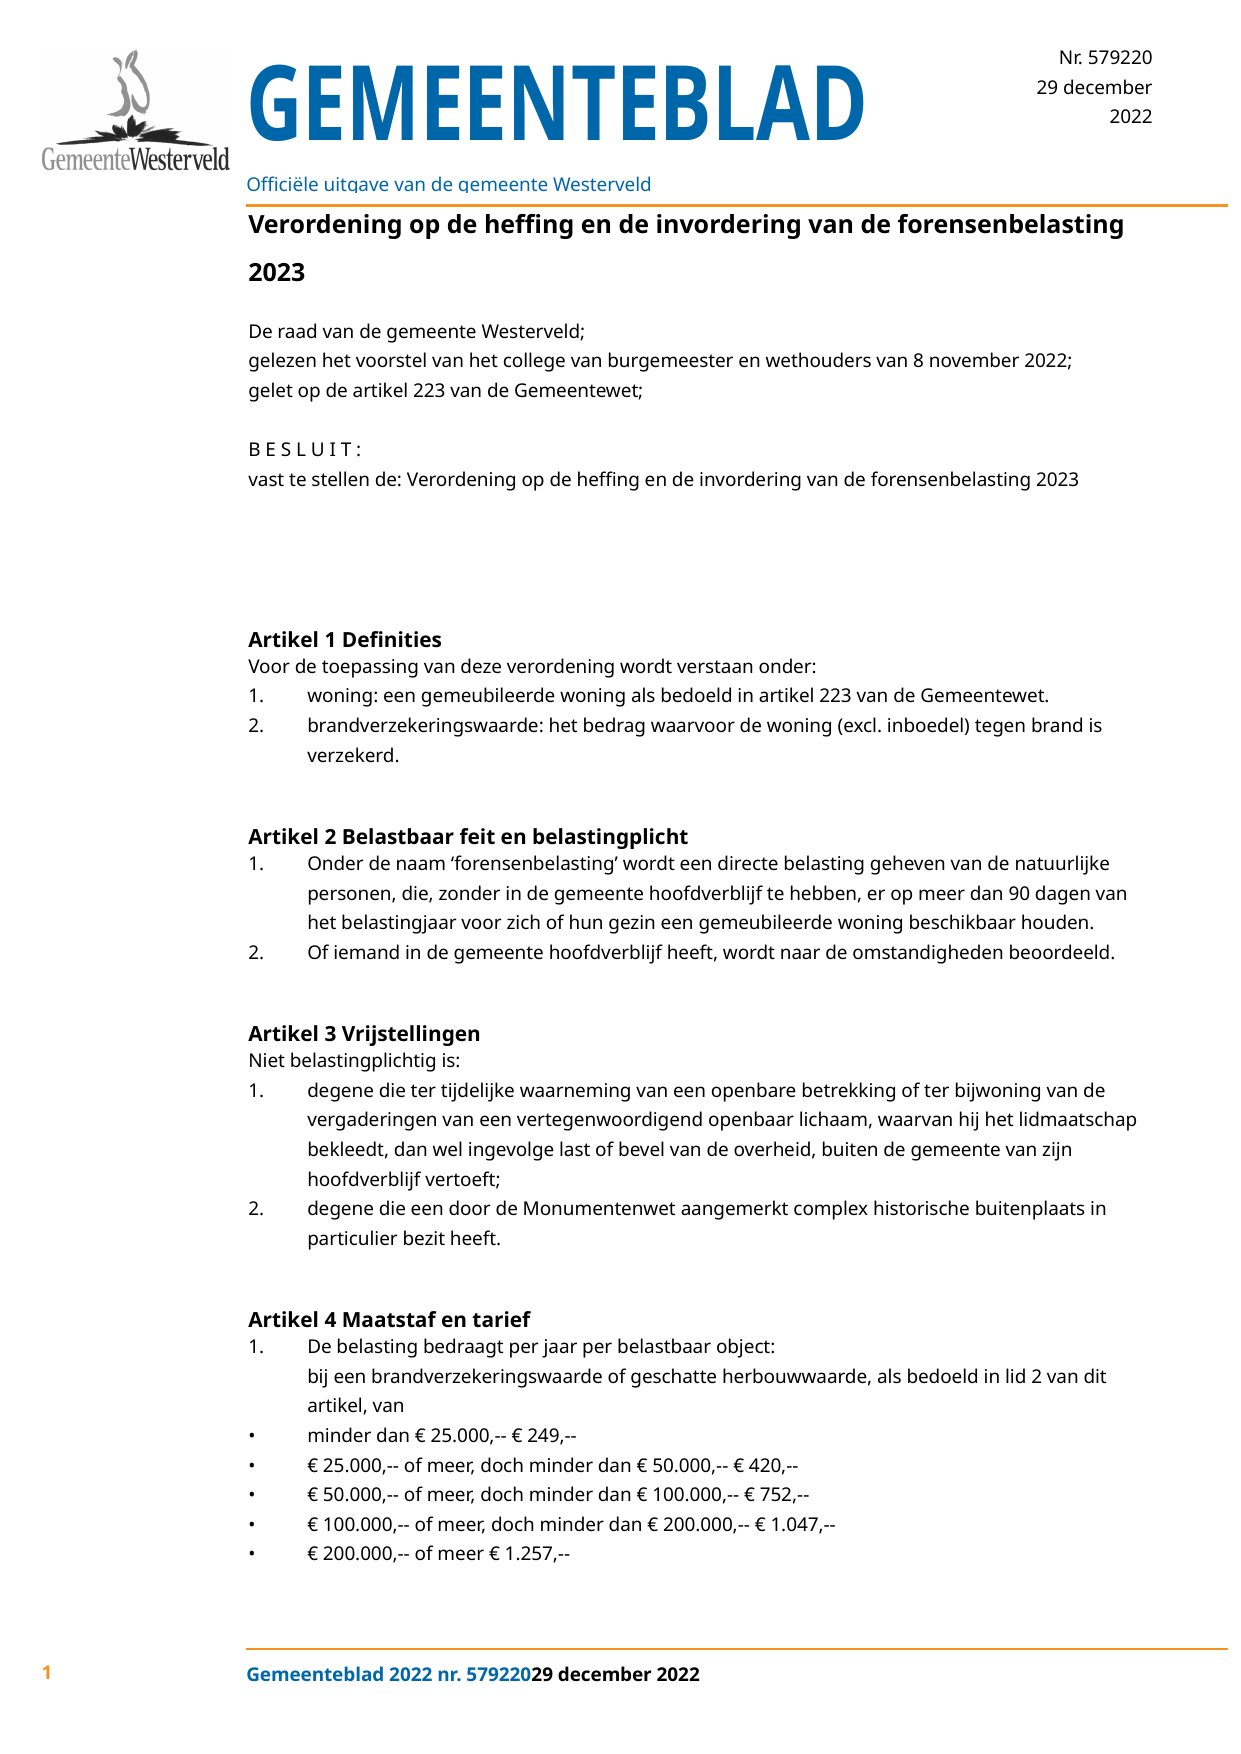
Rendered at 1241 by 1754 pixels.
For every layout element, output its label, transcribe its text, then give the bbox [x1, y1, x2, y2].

text Artikel 2 Belastbaar feit en belastingplicht [248, 822, 1152, 850]
list € 50.000,-- of meer, doch minder dan € 100.000,-- € 752,-- [248, 1481, 1152, 1507]
list € 200.000,-- of meer € 1.257,-- [248, 1541, 1152, 1566]
list brandverzekeringswaarde: het bedrag waarvoor de woning (excl. inboedel) tegen brand is verzekerd. [248, 712, 1152, 768]
list degene die een door de Monumentenwet aangemerkt complex historische buitenplaats in particulier bezit heeft. [248, 1195, 1152, 1251]
text De raad van de gemeente Westerveld; [248, 318, 1152, 344]
text Artikel 3 Vrijstellingen [248, 1019, 1152, 1047]
list minder dan € 25.000,-- € 249,-- [248, 1422, 1152, 1448]
text B E S L U I T : [248, 436, 1152, 462]
list woning: een gemeubileerde woning als bedoeld in artikel 223 van de Gemeentewet. [248, 683, 1152, 708]
picture [41, 47, 231, 172]
list artikel, van [248, 1393, 1152, 1418]
text Artikel 4 Maatstaf en tarief [248, 1305, 1152, 1333]
text Artikel 1 Definities [248, 625, 1152, 653]
list € 100.000,-- of meer, doch minder dan € 200.000,-- € 1.047,-- [248, 1511, 1152, 1537]
list Of iemand in de gemeente hoofdverblijf heeft, wordt naar de omstandigheden beoordeeld. [248, 939, 1152, 965]
text Voor de toepassing van deze verordening wordt verstaan onder: [248, 653, 1152, 679]
text Niet belastingplichtig is: [248, 1047, 1152, 1073]
list bij een brandverzekeringswaarde of geschatte herbouwwaarde, als bedoeld in lid 2 van dit [248, 1363, 1152, 1389]
text gelezen het voorstel van het college van burgemeester en wethouders van 8 november 2022; [248, 347, 1152, 373]
text Verordening op de heffing en de invordering van de forensenbelasting 2023 [248, 207, 1152, 288]
list De belasting bedraagt per jaar per belastbaar object: [248, 1333, 1152, 1359]
list Onder de naam ‘forensenbelasting’ wordt een directe belasting geheven van de natuurlijke personen, die, zonder in de gemeente hoofdverblijf te hebben, er op meer dan 90 dagen van het belastingjaar voor zich of hun gezin een gemeubileerde woning beschikbaar houden. [248, 850, 1152, 935]
text gelet op de artikel 223 van de Gemeentewet; [248, 377, 1152, 403]
list degene die ter tijdelijke waarneming van een openbare betrekking of ter bijwoning van de vergaderingen van een vertegenwoordigend openbaar lichaam, waarvan hij het lidmaatschap bekleedt, dan wel ingevolge last of bevel van de overheid, buiten de gemeente van zijn hoofdverblijf vertoeft; [248, 1077, 1152, 1192]
text vast te stellen de: Verordening op de heffing en de invordering van de forensenbelasting 2023 [248, 466, 1152, 492]
list € 25.000,-- of meer, doch minder dan € 50.000,-- € 420,-- [248, 1452, 1152, 1477]
